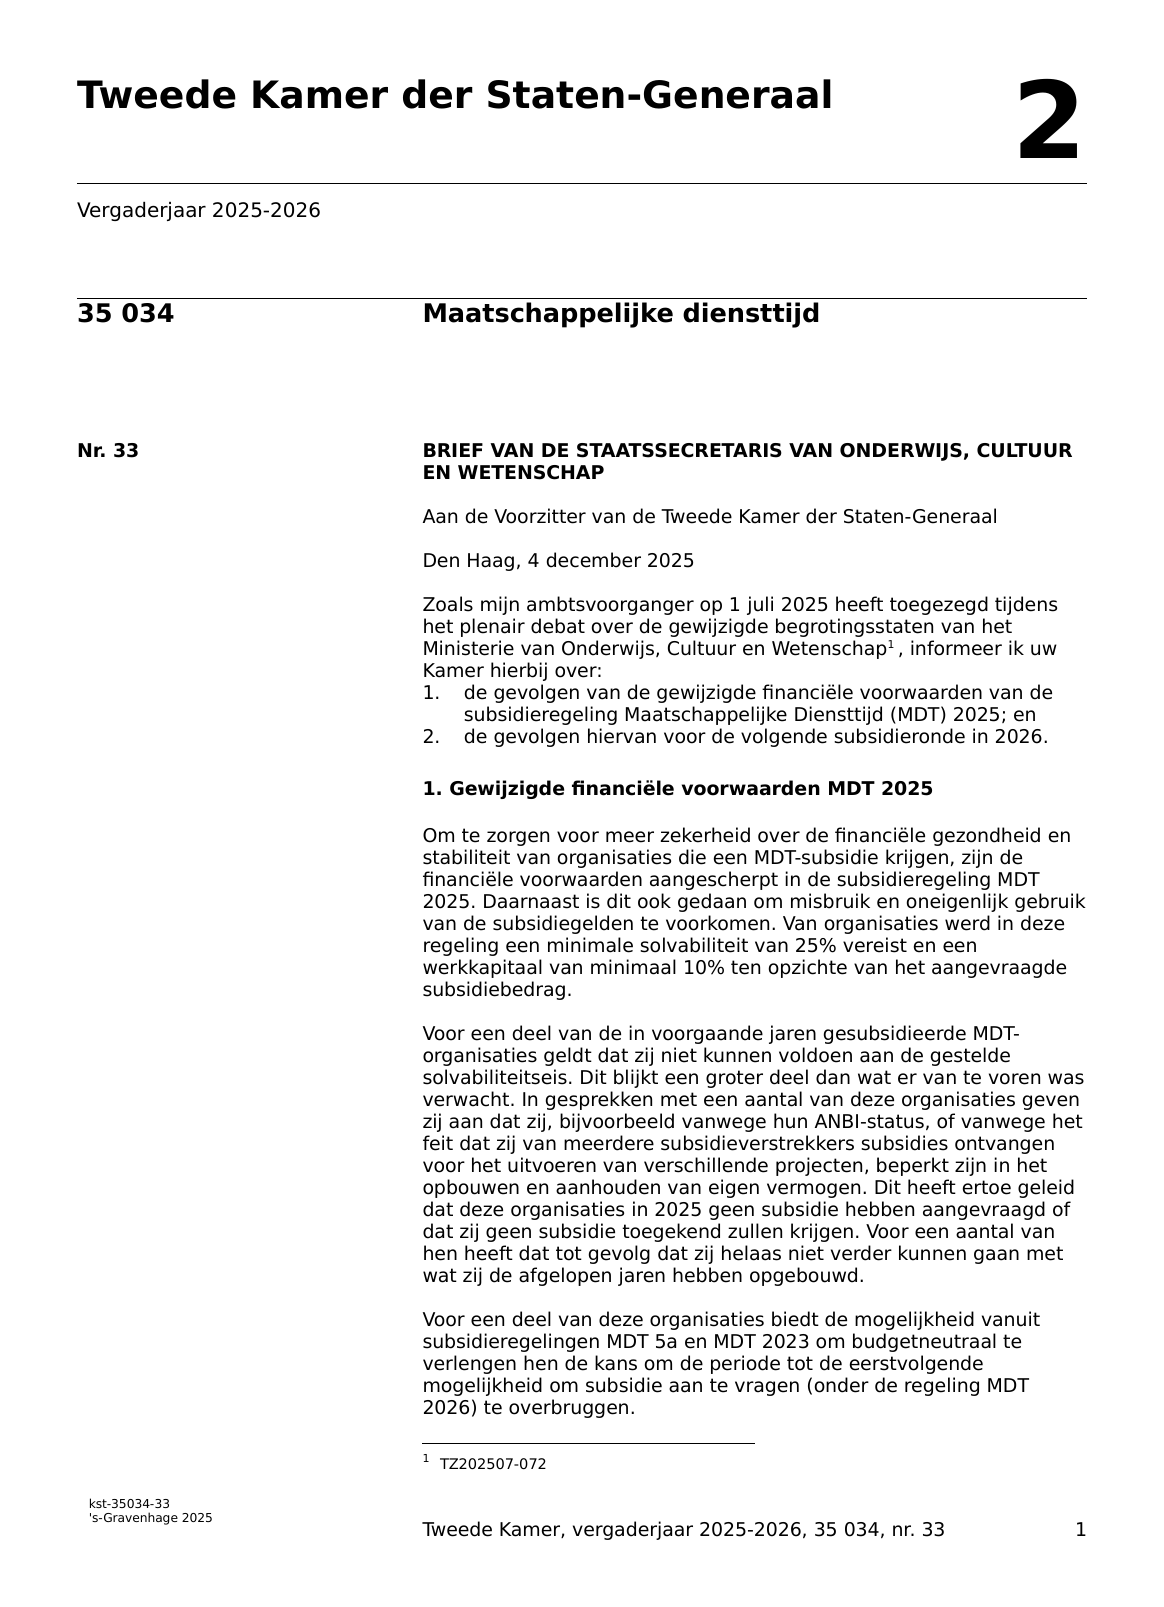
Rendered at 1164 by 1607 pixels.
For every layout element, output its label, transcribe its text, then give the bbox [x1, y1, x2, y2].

table_header Tweede Kamer der Staten-Generaal [77, 59, 886, 183]
text Den Haag, 4 december 2025 [422, 550, 1087, 572]
table_cell Vergaderjaar 2025-2026 [77, 184, 1087, 298]
subtitle 1. Gewijzigde financiële voorwaarden MDT 2025 [422, 778, 1087, 800]
text 1. de gevolgen van de gewijzigde financiële voorwaarden van de subsidieregeling Maatschappelijke Diensttijd (MDT) 2025; en [422, 682, 1087, 726]
text Voor een deel van de in voorgaande jaren gesubsidieerde MDT-organisaties geldt dat zij niet kunnen voldoen aan de gestelde solvabiliteitseis. Dit blijkt een groter deel dan wat er van te voren was verwacht. In gesprekken met een aantal van deze organisaties geven zij aan dat zij, bijvoorbeeld vanwege hun ANBI-status, of vanwege het feit dat zij van meerdere subsidieverstrekkers subsidies ontvangen voor het uitvoeren van verschillende projecten, beperkt zijn in het opbouwen en aanhouden van eigen vermogen. Dit heeft ertoe geleid dat deze organisaties in 2025 geen subsidie hebben aangevraagd of dat zij geen subsidie toegekend zullen krijgen. Voor een aantal van hen heeft dat tot gevolg dat zij helaas niet verder kunnen gaan met wat zij de afgelopen jaren hebben opgebouwd. [422, 1023, 1087, 1287]
text kst-35034-33 [88, 1497, 323, 1511]
text Om te zorgen voor meer zekerheid over de financiële gezondheid en stabiliteit van organisaties die een MDT-subsidie krijgen, zijn de financiële voorwaarden aangescherpt in de subsidieregeling MDT 2025. Daarnaast is dit ook gedaan om misbruik en oneigenlijk gebruik van de subsidiegelden te voorkomen. Van organisaties werd in deze regeling een minimale solvabiliteit van 25% vereist en een werkkapitaal van minimaal 10% ten opzichte van het aangevraagde subsidiebedrag. [422, 825, 1087, 1001]
text TZ202507-072 [422, 1452, 1087, 1474]
text 's-Gravenhage 2025 [88, 1511, 323, 1525]
subtitle Nr. 33 BRIEF VAN DE STAATSSECRETARIS VAN ONDERWIJS, CULTUUR EN WETENSCHAP [77, 440, 1087, 484]
subtitle 35 034 Maatschappelijke diensttijd [77, 299, 1087, 329]
text Voor een deel van deze organisaties biedt de mogelijkheid vanuit subsidieregelingen MDT 5a en MDT 2023 om budgetneutraal te verlengen hen de kans om de periode tot de eerstvolgende mogelijkheid om subsidie aan te vragen (onder de regeling MDT 2026) te overbruggen. [422, 1309, 1087, 1419]
table_header 2 [886, 59, 1087, 183]
text Zoals mijn ambtsvoorganger op 1 juli 2025 heeft toegezegd tijdens het plenair debat over de gewijzigde begrotingsstaten van het Ministerie van Onderwijs, Cultuur en Wetenschap, informeer ik uw Kamer hierbij over: [422, 594, 1087, 682]
text Aan de Voorzitter van de Tweede Kamer der Staten-Generaal [422, 506, 1087, 528]
text 2. de gevolgen hiervan voor de volgende subsidieronde in 2026. [422, 726, 1087, 748]
